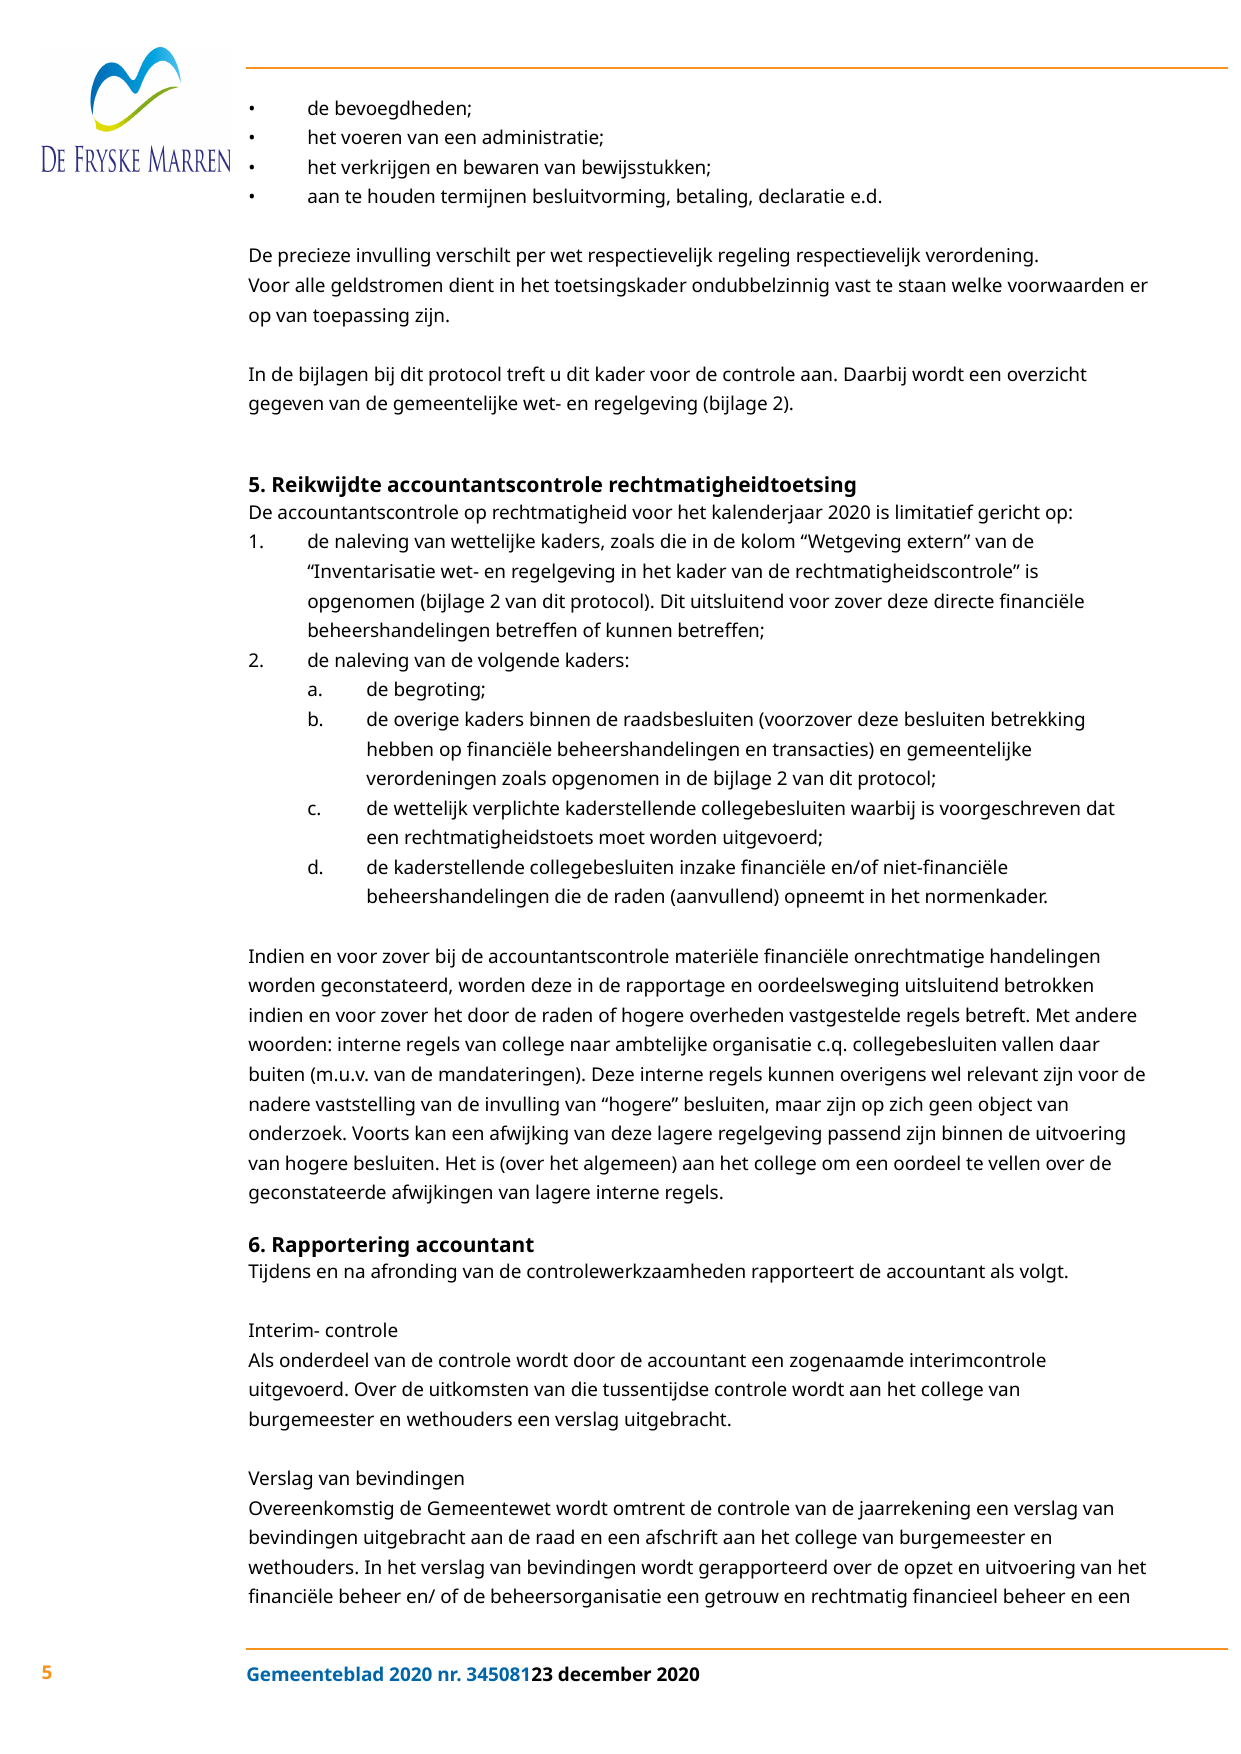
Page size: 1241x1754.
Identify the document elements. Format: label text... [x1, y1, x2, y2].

list de overige kaders binnen de raadsbesluiten (voorzover deze besluiten betrekking hebben op financiële beheershandelingen en transacties) en gemeentelijke verordeningen zoals opgenomen in de bijlage 2 van dit protocol; [307, 706, 1152, 791]
text 5. Reikwijdte accountantscontrole rechtmatigheidtoetsing [248, 471, 1152, 499]
list de wettelijk verplichte kaderstellende collegebesluiten waarbij is voorgeschreven dat een rechtmatigheidstoets moet worden uitgevoerd; [307, 795, 1152, 850]
text Verslag van bevindingen [248, 1465, 1152, 1491]
text 6. Rapportering accountant [248, 1230, 1152, 1258]
list de naleving van de volgende kaders: [248, 647, 1152, 673]
text Tijdens en na afronding van de controlewerkzaamheden rapporteert de accountant als volgt. [248, 1258, 1152, 1284]
list de begroting; [307, 677, 1152, 702]
text In de bijlagen bij dit protocol treft u dit kader voor de controle aan. Daarbij wordt een overzicht gegeven van de gemeentelijke wet- en regelgeving (bijlage 2). [248, 361, 1152, 416]
text Interim- controle [248, 1317, 1152, 1343]
list de kaderstellende collegebesluiten inzake financiële en/of niet-financiële beheershandelingen die de raden (aanvullend) opneemt in het normenkader. [307, 854, 1152, 909]
text De precieze invulling verschilt per wet respectievelijk regeling respectievelijk verordening. [248, 243, 1152, 268]
text Voor alle geldstromen dient in het toetsingskader ondubbelzinnig vast te staan welke voorwaarden er op van toepassing zijn. [248, 272, 1152, 328]
list het verkrijgen en bewaren van bewijsstukken; [248, 154, 1152, 180]
text Overeenkomstig de Gemeentewet wordt omtrent de controle van de jaarrekening een verslag van bevindingen uitgebracht aan de raad en een afschrift aan het college van burgemeester en wethouders. In het verslag van bevindingen wordt gerapporteerd over de opzet en uitvoering van het financiële beheer en/ of de beheersorganisatie een getrouw en rechtmatig financieel beheer en een [248, 1495, 1152, 1609]
picture [41, 47, 231, 172]
text Als onderdeel van de controle wordt door de accountant een zogenaamde interimcontrole uitgevoerd. Over de uitkomsten van die tussentijdse controle wordt aan het college van burgemeester en wethouders een verslag uitgebracht. [248, 1347, 1152, 1432]
list de naleving van wettelijke kaders, zoals die in de kolom “Wetgeving extern” van de “Inventarisatie wet- en regelgeving in het kader van de rechtmatigheidscontrole” is opgenomen (bijlage 2 van dit protocol). Dit uitsluitend voor zover deze directe financiële beheershandelingen betreffen of kunnen betreffen; [248, 529, 1152, 643]
list de bevoegdheden; [248, 95, 1152, 121]
list aan te houden termijnen besluitvorming, betaling, declaratie e.d. [248, 183, 1152, 209]
text De accountantscontrole op rechtmatigheid voor het kalenderjaar 2020 is limitatief gericht op: [248, 499, 1152, 525]
list het voeren van een administratie; [248, 124, 1152, 150]
text Indien en voor zover bij de accountantscontrole materiële financiële onrechtmatige handelingen worden geconstateerd, worden deze in de rapportage en oordeelsweging uitsluitend betrokken indien en voor zover het door de raden of hogere overheden vastgestelde regels betreft. Met andere woorden: interne regels van college naar ambtelijke organisatie c.q. collegebesluiten vallen daar buiten (m.u.v. van de mandateringen). Deze interne regels kunnen overigens wel relevant zijn voor de nadere vaststelling van de invulling van “hogere” besluiten, maar zijn op zich geen object van onderzoek. Voorts kan een afwijking van deze lagere regelgeving passend zijn binnen de uitvoering van hogere besluiten. Het is (over het algemeen) aan het college om een oordeel te vellen over de geconstateerde afwijkingen van lagere interne regels. [248, 943, 1152, 1205]
